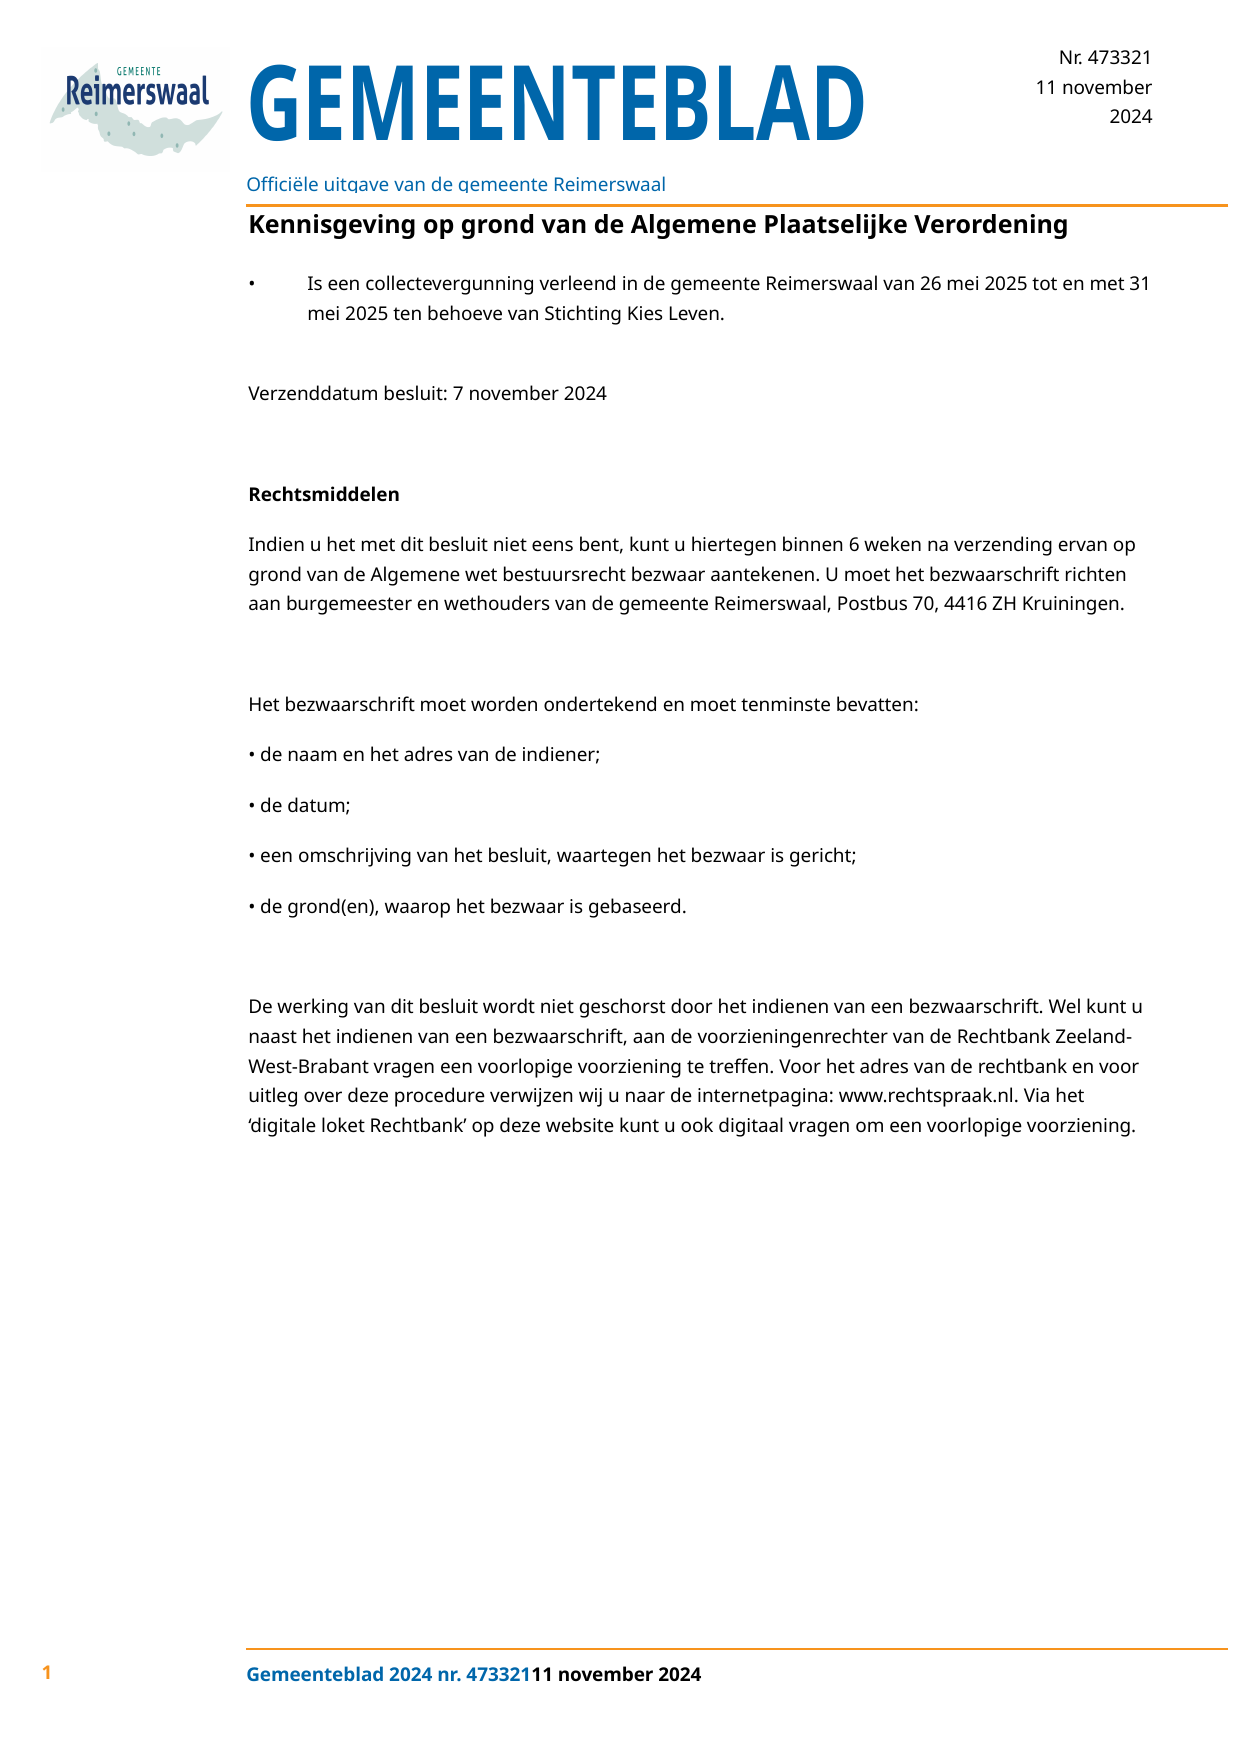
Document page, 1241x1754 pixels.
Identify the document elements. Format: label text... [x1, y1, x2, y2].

text • de grond(en), waarop het bezwaar is gebaseerd. [248, 893, 1152, 918]
list Is een collectevergunning ‎verleend in de gemeente Reimerswaal van 26 mei 2025 tot en met 31 mei 2025 ten behoeve van Stichting Kies Leven. [248, 270, 1152, 326]
text • de datum; [248, 792, 1152, 818]
text • een omschrijving van het besluit, waartegen het bezwaar is gericht; [248, 842, 1152, 868]
text Indien u het met dit besluit niet eens bent, kunt u hiertegen binnen 6 weken na verzending ervan op grond van de Algemene wet bestuursrecht bezwaar aantekenen. U moet het bezwaarschrift richten aan burgemeester en wethouders van de gemeente Reimerswaal, Postbus 70, 4416 ZH Kruiningen. [248, 531, 1152, 616]
picture [41, 47, 231, 172]
text Rechtsmiddelen [248, 481, 1152, 506]
text • de naam en het adres van de indiener; [248, 742, 1152, 767]
text De werking van dit besluit wordt niet geschorst door het indienen van een bezwaarschrift. Wel kunt u naast het indienen van een bezwaarschrift, aan de voorzieningenrechter van de Rechtbank Zeeland-West-Brabant vragen een voorlopige voorziening te treffen. Voor het adres van de rechtbank en voor uitleg over deze procedure verwijzen wij u naar de internetpagina: www.rechtspraak.nl. Via het ‘digitale loket Rechtbank’ op deze website kunt u ook digitaal vragen om een voorlopige voorziening. [248, 994, 1152, 1138]
text Het bezwaarschrift moet worden ondertekend en moet tenminste bevatten: [248, 691, 1152, 717]
text Verzenddatum besluit: ​7 november 2024 [248, 380, 1152, 406]
text Kennisgeving op grond van de Algemene Plaatselijke Verordening [248, 207, 1152, 241]
